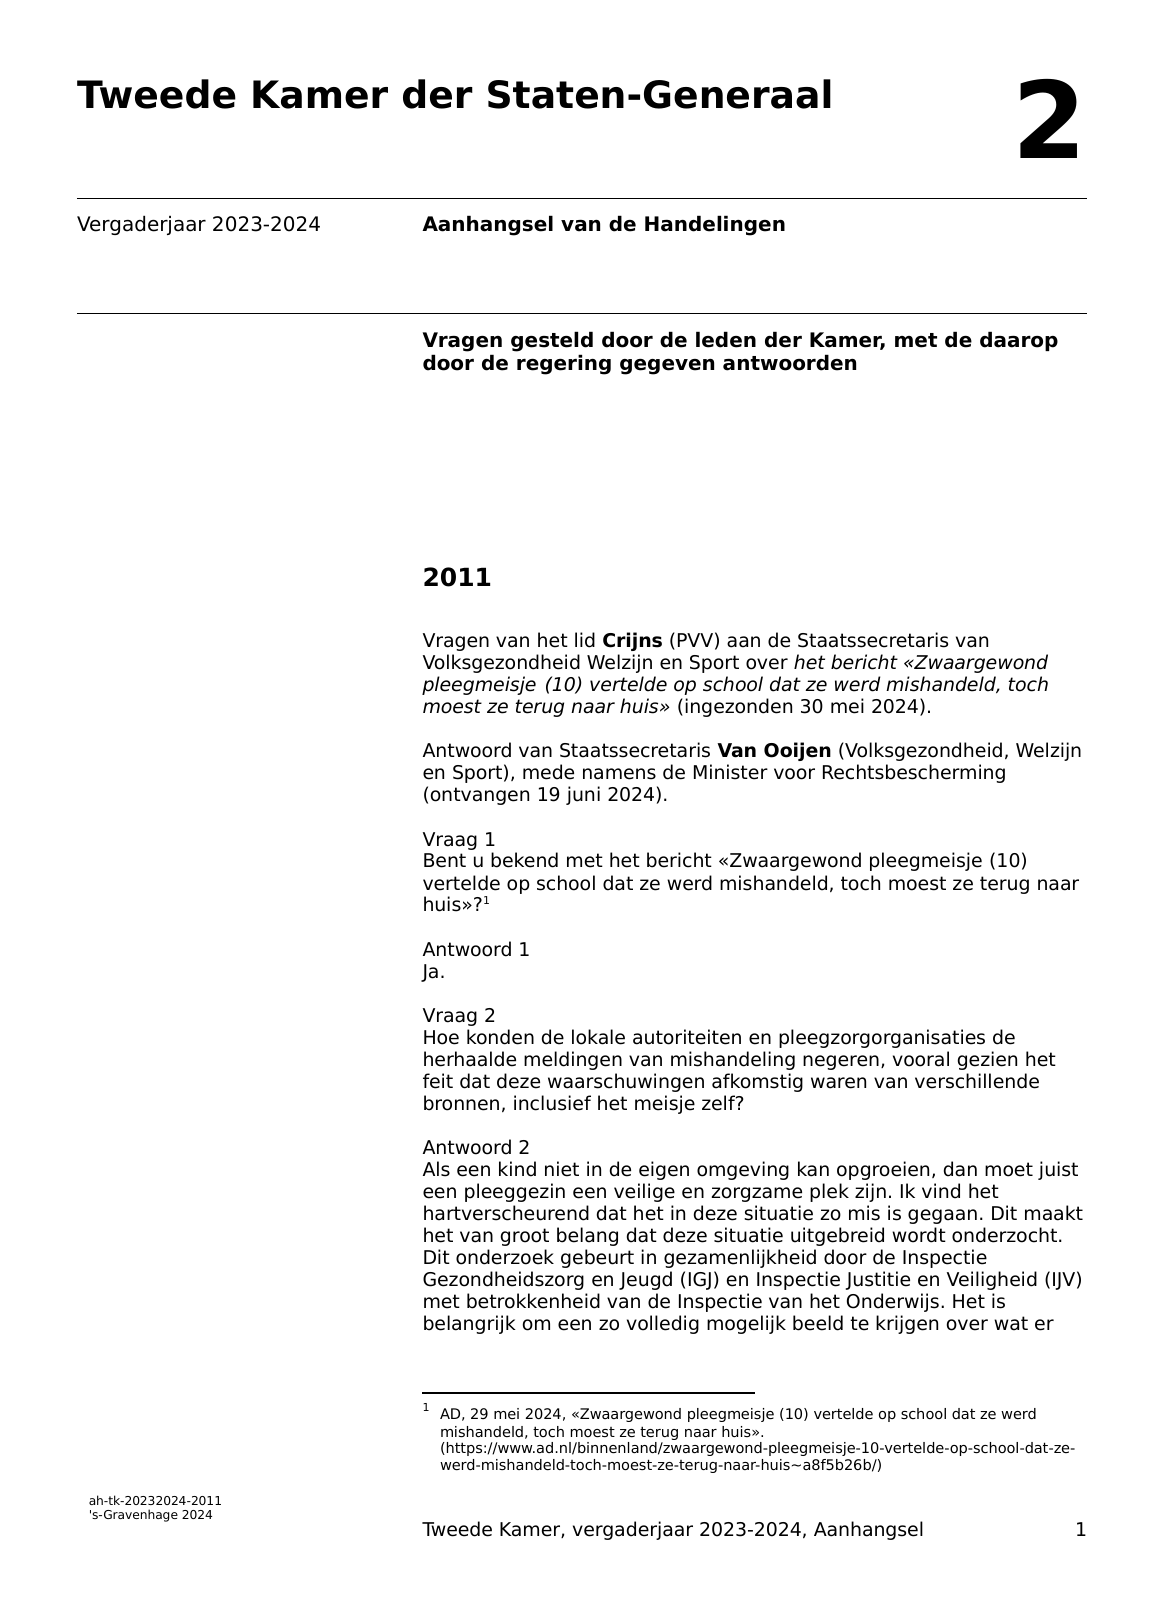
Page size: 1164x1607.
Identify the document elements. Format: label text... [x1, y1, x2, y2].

text ah-tk-20232024-2011 [88, 1494, 323, 1508]
text Bent u bekend met het bericht «Zwaargewond pleegmeisje (10) vertelde op school dat ze werd mishandeld, toch moest ze terug naar huis»? [422, 850, 1087, 916]
table_cell Vergaderjaar 2023-2024 [77, 199, 422, 313]
text Ja. [422, 961, 1087, 982]
text Antwoord 2 [422, 1137, 1087, 1159]
text Antwoord 1 [422, 938, 1087, 961]
text Antwoord van Staatssecretaris Van Ooijen (Volksgezondheid, Welzijn en Sport), mede namens de Minister voor Rechtsbescherming (ontvangen 19 juni 2024). [422, 740, 1087, 806]
text Hoe konden de lokale autoriteiten en pleegzorgorganisaties de herhaalde meldingen van mishandeling negeren, vooral gezien het feit dat deze waarschuwingen afkomstig waren van verschillende bronnen, inclusief het meisje zelf? [422, 1027, 1087, 1114]
text AD, 29 mei 2024, «Zwaargewond pleegmeisje (10) vertelde op school dat ze werd mishandeld, toch moest ze terug naar huis». (https://www.ad.nl/binnenland/zwaargewond-pleegmeisje-10-vertelde-op-school-dat-ze-werd-mishandeld-toch-moest-ze-terug-naar-huis~a8f5b26b/) [422, 1402, 1087, 1474]
text Vraag 2 [422, 1005, 1087, 1027]
text Vragen van het lid Crijns (PVV) aan de Staatssecretaris van Volksgezondheid Welzijn en Sport over het bericht «Zwaargewond pleegmeisje (10) vertelde op school dat ze werd mishandeld, toch moest ze terug naar huis» (ingezonden 30 mei 2024). [422, 630, 1087, 718]
text Vraag 1 [422, 828, 1087, 850]
table_header 2 [886, 59, 1087, 198]
text 's-Gravenhage 2024 [88, 1508, 323, 1522]
table_cell Vragen gesteld door de leden der Kamer, met de daarop door de regering gegeven antwoorden [422, 314, 1087, 375]
text 2011 [422, 563, 1087, 592]
table_header Tweede Kamer der Staten-Generaal [77, 59, 886, 198]
table_cell [77, 314, 422, 375]
table_cell Aanhangsel van de Handelingen [422, 199, 1087, 313]
text Als een kind niet in de eigen omgeving kan opgroeien, dan moet juist een pleeggezin een veilige en zorgzame plek zijn. Ik vind het hartverscheurend dat het in deze situatie zo mis is gegaan. Dit maakt het van groot belang dat deze situatie uitgebreid wordt onderzocht. Dit onderzoek gebeurt in gezamenlijkheid door de Inspectie Gezondheidszorg en Jeugd (IGJ) en Inspectie Justitie en Veiligheid (IJV) met betrokkenheid van de Inspectie van het Onderwijs. Het is belangrijk om een zo volledig mogelijk beeld te krijgen over wat er [422, 1159, 1087, 1334]
